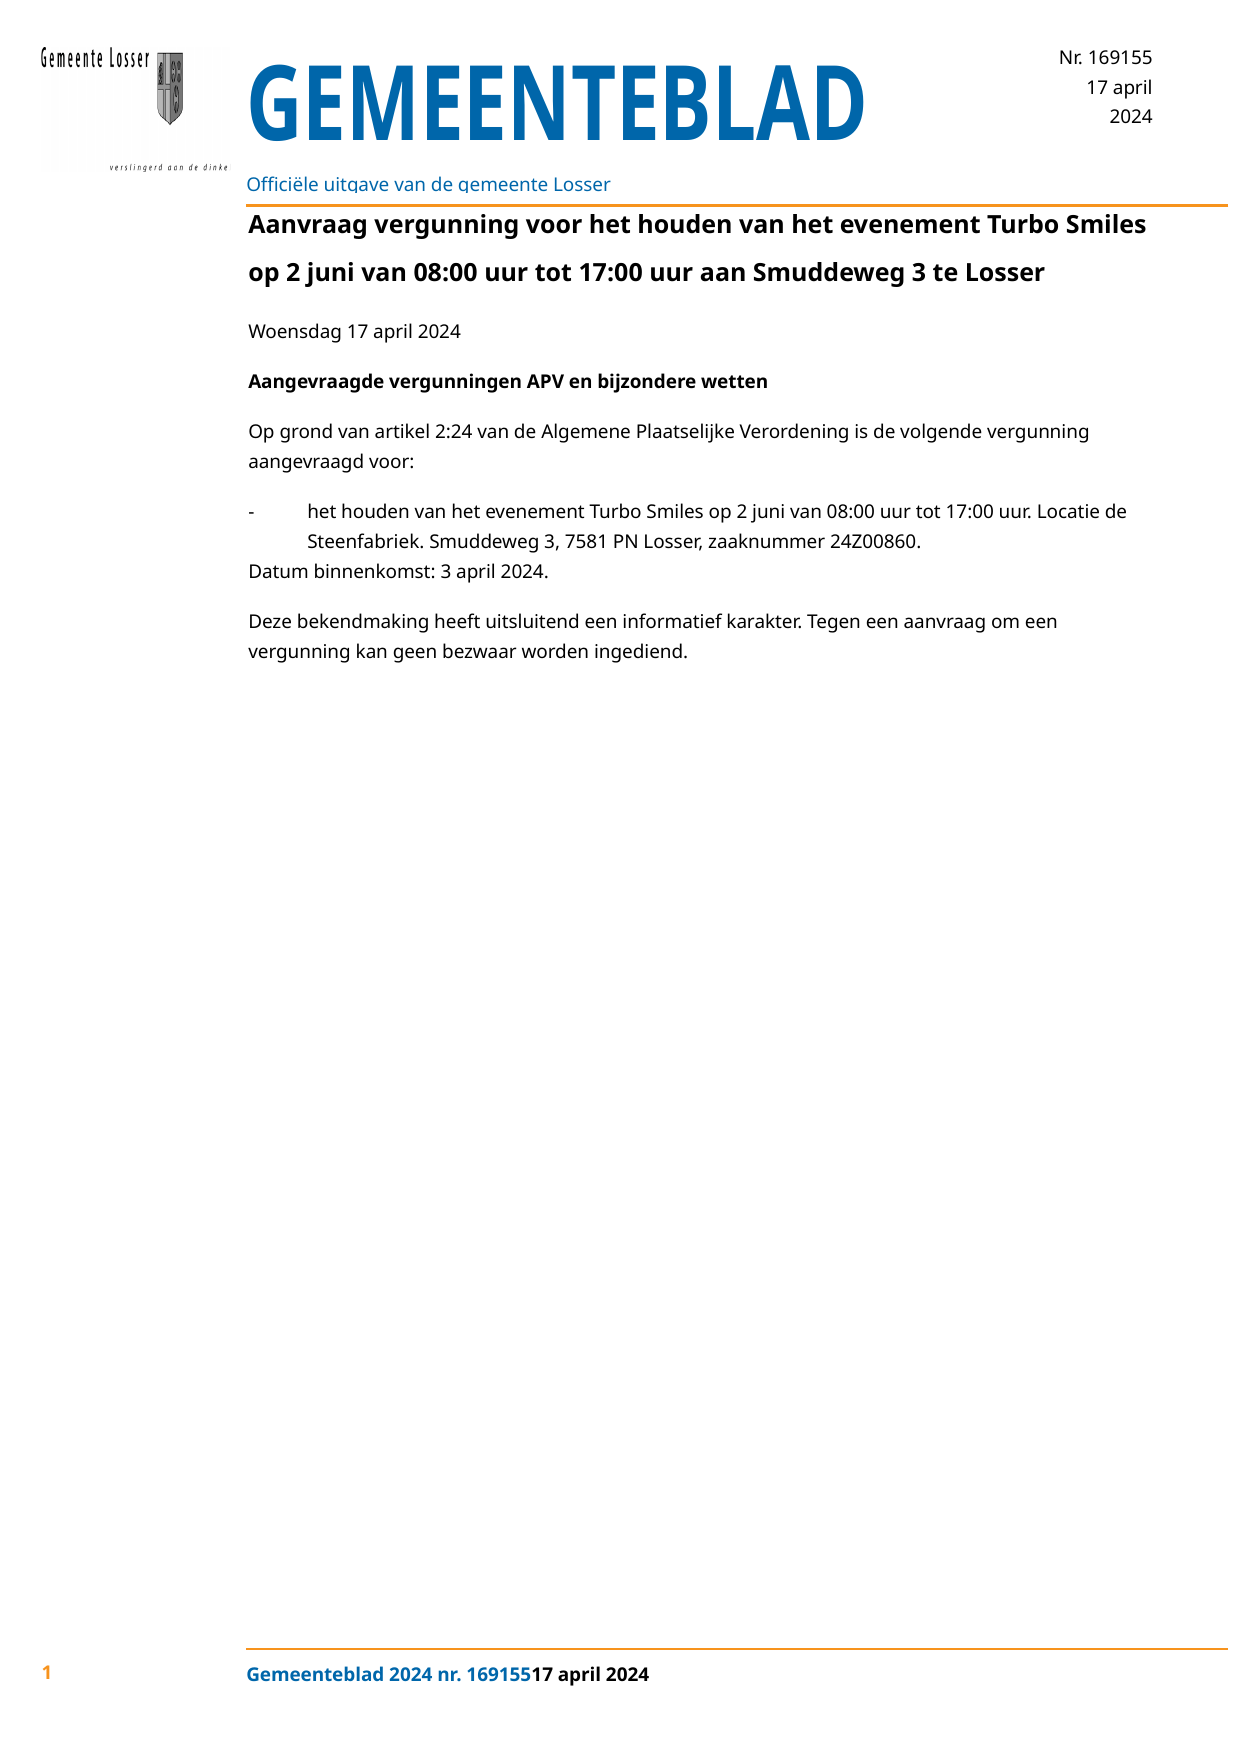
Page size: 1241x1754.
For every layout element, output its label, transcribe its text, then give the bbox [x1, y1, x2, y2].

text Woensdag 17 april 2024 [248, 318, 1152, 344]
text Aangevraagde vergunningen APV en bijzondere wetten [248, 368, 1152, 394]
text Deze bekendmaking heeft uitsluitend een informatief karakter. Tegen een aanvraag om een vergunning kan geen bezwaar worden ingediend. [248, 608, 1152, 664]
text Aanvraag vergunning voor het houden van het evenement Turbo Smiles op 2 juni van 08:00 uur tot 17:00 uur aan Smuddeweg 3 te Losser [248, 207, 1152, 288]
picture [41, 47, 231, 172]
text Op grond van artikel 2:24 van de Algemene Plaatselijke Verordening is de volgende vergunning aangevraagd voor: [248, 419, 1152, 474]
text Datum binnenkomst: 3 april 2024. [248, 558, 1152, 584]
list het houden van het evenement Turbo Smiles op 2 juni van 08:00 uur tot 17:00 uur. Locatie de Steenfabriek. Smuddeweg 3, 7581 PN Losser, zaaknummer 24Z00860. [248, 499, 1152, 554]
